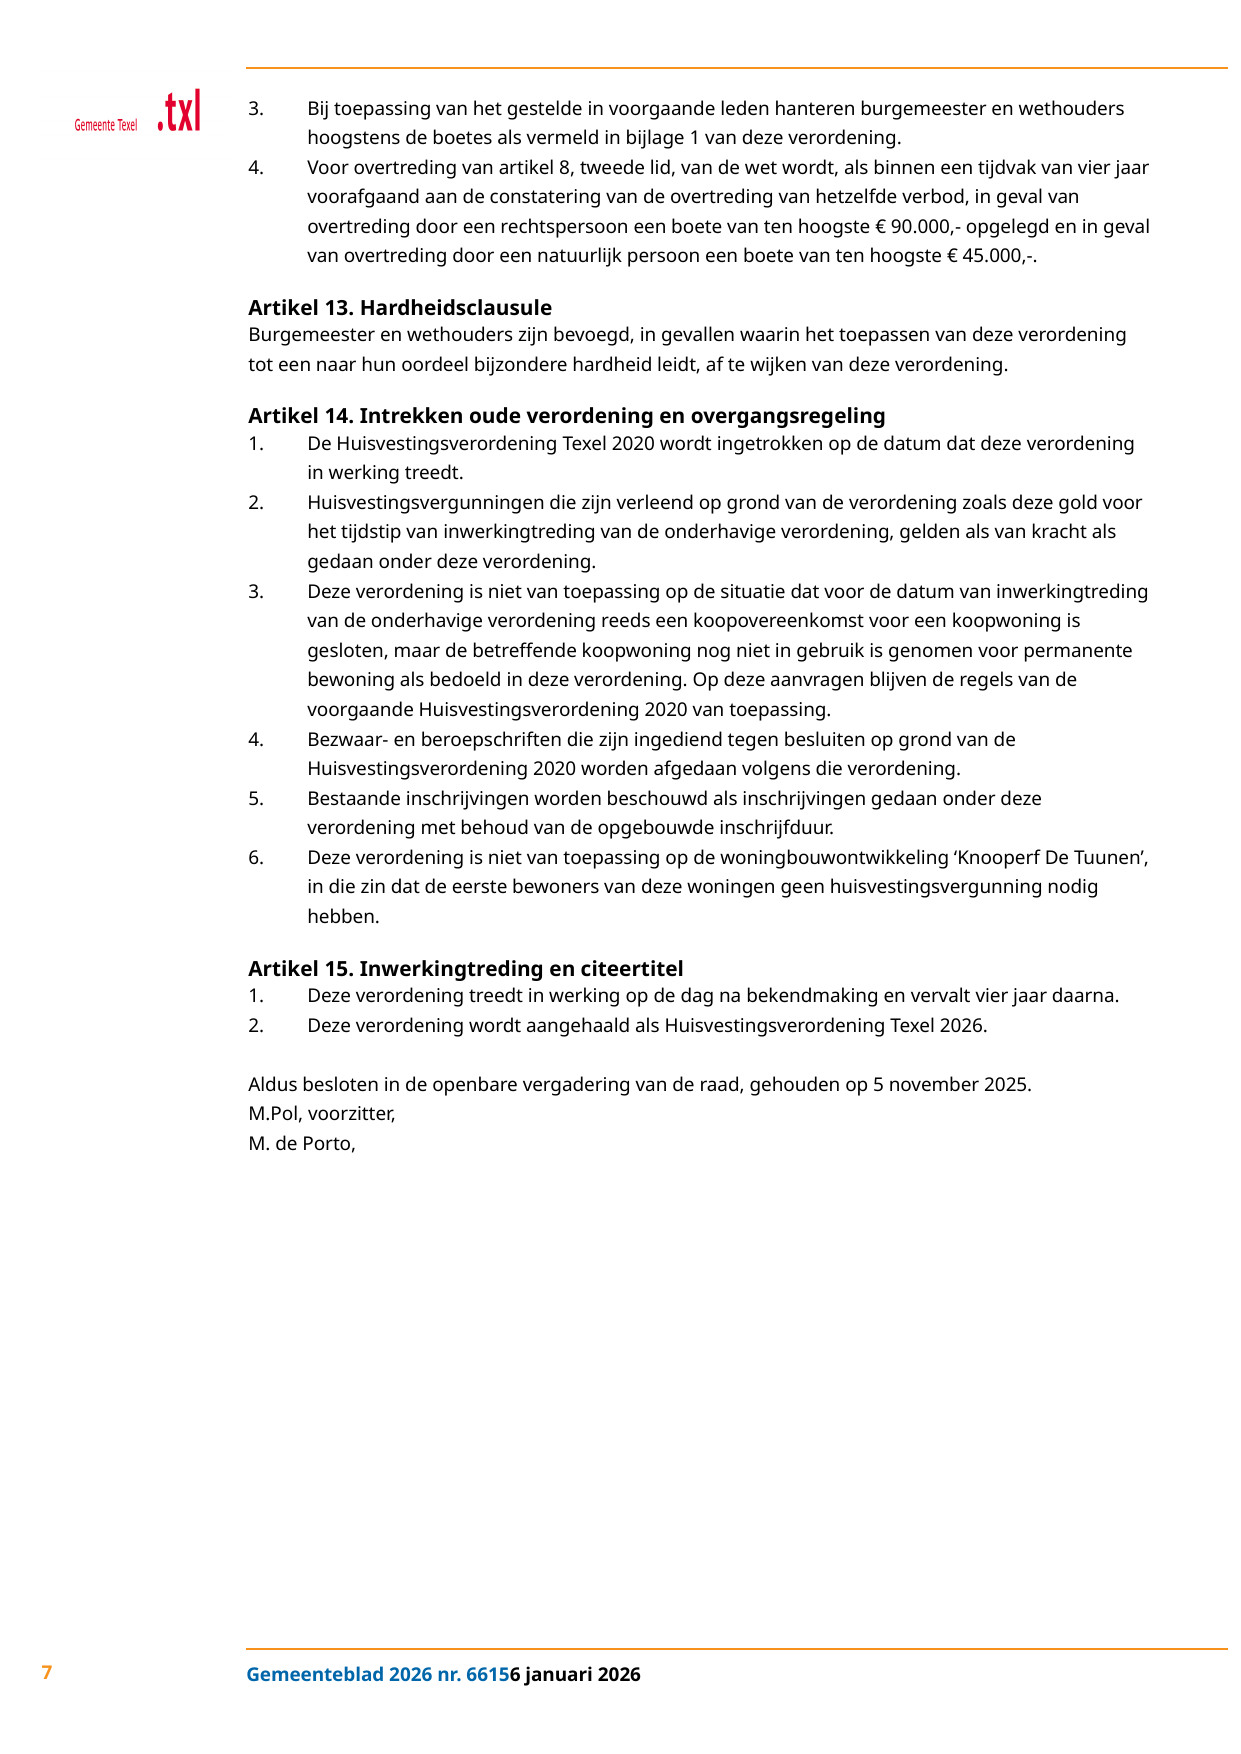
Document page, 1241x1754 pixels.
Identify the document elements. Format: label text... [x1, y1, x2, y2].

list Bestaande inschrijvingen worden beschouwd als inschrijvingen gedaan onder deze verordening met behoud van de opgebouwde inschrijfduur. [248, 785, 1152, 840]
list Voor overtreding van artikel 8, tweede lid, van de wet wordt, als binnen een tijdvak van vier jaar voorafgaand aan de constatering van de overtreding van hetzelfde verbod, in geval van overtreding door een rechtspersoon een boete van ten hoogste € 90.000,- opgelegd en in geval van overtreding door een natuurlijk persoon een boete van ten hoogste € 45.000,-. [248, 154, 1152, 268]
list Deze verordening wordt aangehaald als Huisvestingsverordening Texel 2026. [248, 1012, 1152, 1037]
text Aldus besloten in de openbare vergadering van de raad, gehouden op 5 november 2025. [248, 1071, 1152, 1097]
text M. de Porto, [248, 1130, 1152, 1156]
text Artikel 13. Hardheidsclausule [248, 293, 1152, 322]
list Deze verordening is niet van toepassing op de situatie dat voor de datum van inwerkingtreding van de onderhavige verordening reeds een koopovereenkomst voor een koopwoning is gesloten, maar de betreffende koopwoning nog niet in gebruik is genomen voor permanente bewoning als bedoeld in deze verordening. Op deze aanvragen blijven de regels van de voorgaande Huisvestingsverordening 2020 van toepassing. [248, 578, 1152, 722]
text M.Pol, voorzitter, [248, 1101, 1152, 1126]
text Burgemeester en wethouders zijn bevoegd, in gevallen waarin het toepassen van deze verordening tot een naar hun oordeel bijzondere hardheid leidt, af te wijken van deze verordening. [248, 322, 1152, 377]
text Artikel 15. Inwerkingtreding en citeertitel [248, 954, 1152, 982]
list Deze verordening is niet van toepassing op de woningbouwontwikkeling ‘Knooperf De Tuunen’, in die zin dat de eerste bewoners van deze woningen geen huisvestingsvergunning nodig hebben. [248, 844, 1152, 929]
picture [41, 47, 231, 172]
list De Huisvestingsverordening Texel 2020 wordt ingetrokken op de datum dat deze verordening in werking treedt. [248, 430, 1152, 485]
list Deze verordening treedt in werking op de dag na bekendmaking en vervalt vier jaar daarna. [248, 982, 1152, 1008]
list Bezwaar- en beroepschriften die zijn ingediend tegen besluiten op grond van de Huisvestingsverordening 2020 worden afgedaan volgens die verordening. [248, 726, 1152, 781]
text Artikel 14. Intrekken oude verordening en overgangsregeling [248, 402, 1152, 430]
list Huisvestingsvergunningen die zijn verleend op grond van de verordening zoals deze gold voor het tijdstip van inwerkingtreding van de onderhavige verordening, gelden als van kracht als gedaan onder deze verordening. [248, 489, 1152, 574]
list Bij toepassing van het gestelde in voorgaande leden hanteren burgemeester en wethouders hoogstens de boetes als vermeld in bijlage 1 van deze verordening. [248, 95, 1152, 150]
